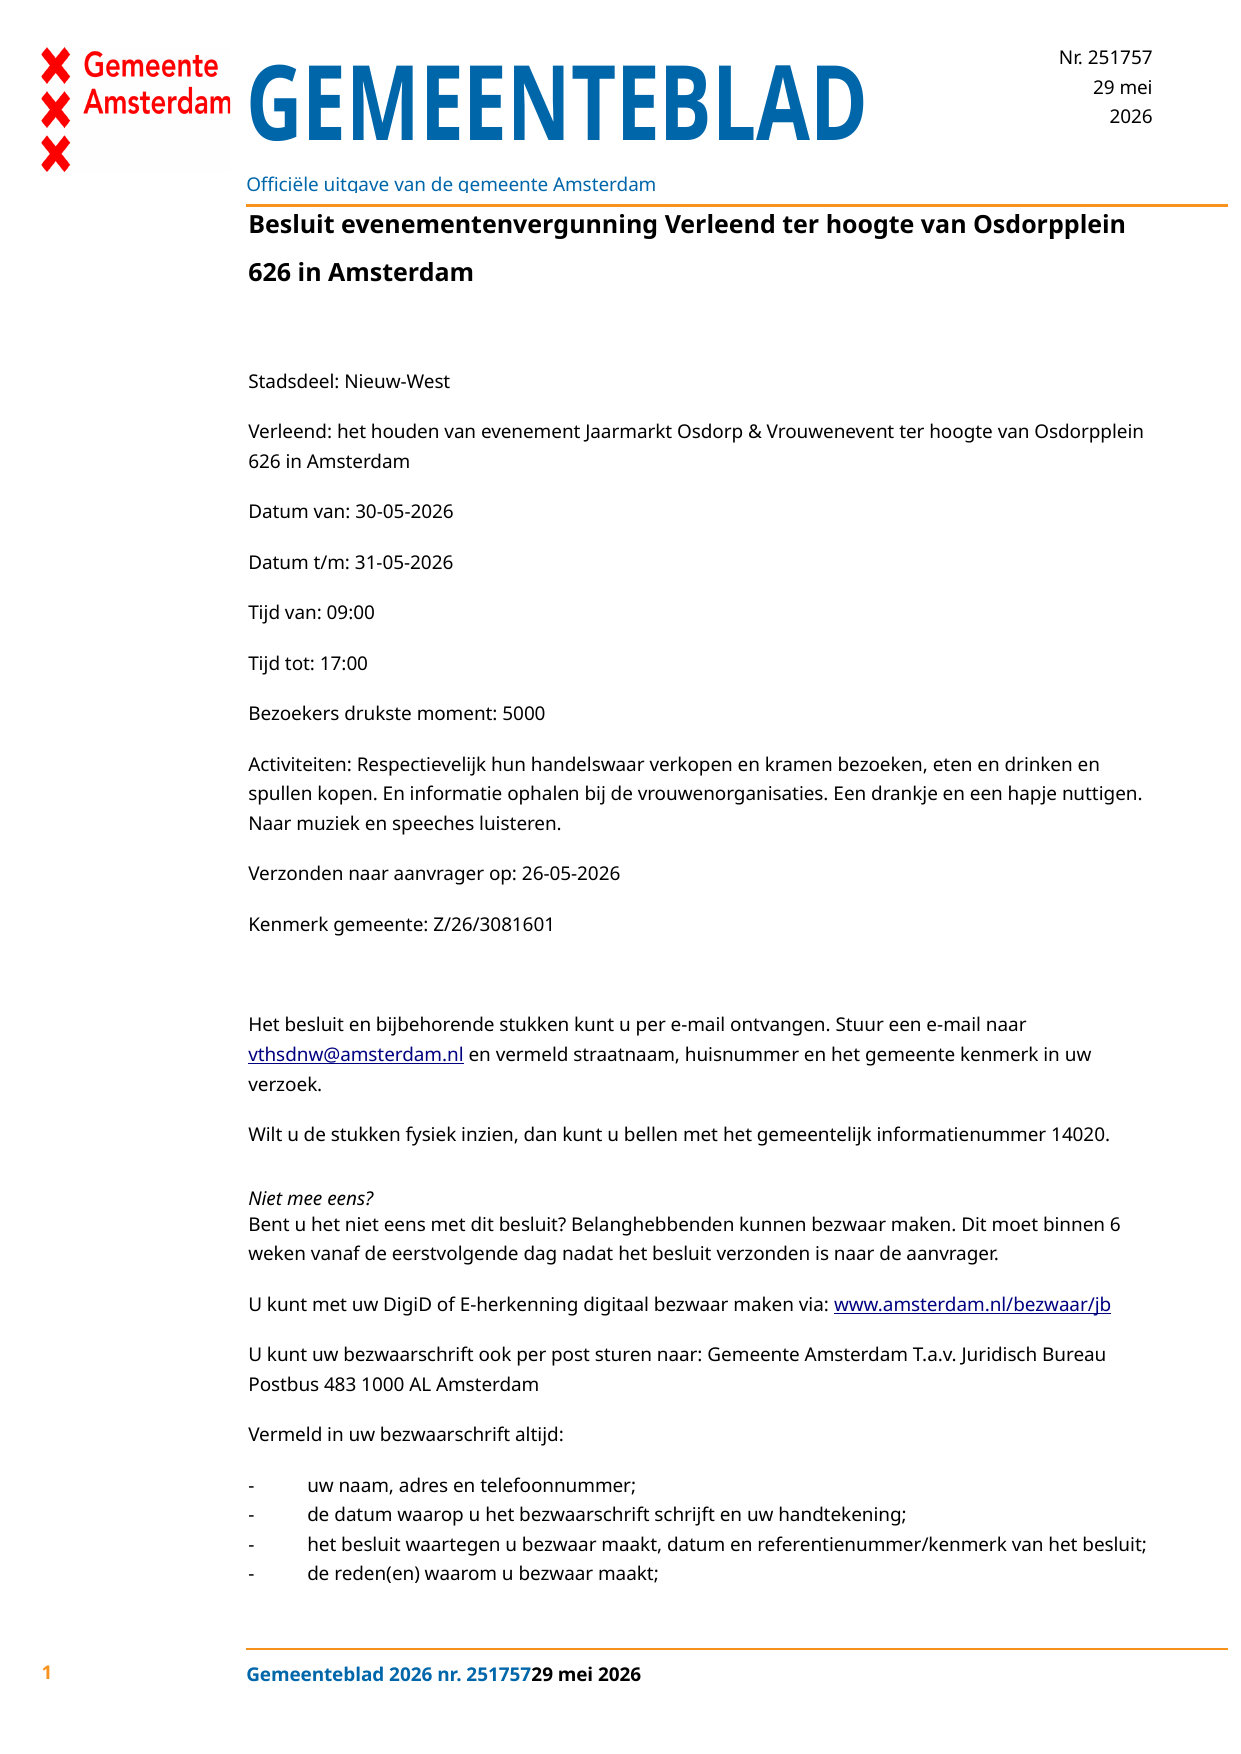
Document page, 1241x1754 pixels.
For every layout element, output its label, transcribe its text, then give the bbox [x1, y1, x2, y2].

list het besluit waartegen u bezwaar maakt, datum en referentienummer/kenmerk van het besluit; [248, 1531, 1152, 1557]
text Datum van: 30-05-2026 [248, 499, 1152, 524]
text Tijd tot: 17:00 [248, 650, 1152, 676]
text Bezoekers drukste moment: 5000 [248, 700, 1152, 726]
list de reden(en) waarom u bezwaar maakt; [248, 1561, 1152, 1586]
text Stadsdeel: Nieuw-West [248, 368, 1152, 394]
text Activiteiten: Respectievelijk hun handelswaar verkopen en kramen bezoeken, eten en drinken en spullen kopen. En informatie ophalen bij de vrouwenorganisaties. Een drankje en een hapje nuttigen. Naar muziek en speeches luisteren. [248, 751, 1152, 836]
text U kunt uw bezwaarschrift ook per post sturen naar: Gemeente Amsterdam T.a.v. Juridisch Bureau Postbus 483 1000 AL Amsterdam [248, 1341, 1152, 1397]
text Bent u het niet eens met dit besluit? Belanghebbenden kunnen bezwaar maken. Dit moet binnen 6 weken vanaf de eerstvolgende dag nadat het besluit verzonden is naar de aanvrager. [248, 1211, 1152, 1266]
text Besluit evenementenvergunning Verleend ter hoogte van Osdorpplein 626 in Amsterdam [248, 207, 1152, 288]
text Kenmerk gemeente: Z/26/3081601 [248, 911, 1152, 937]
text Wilt u de stukken fysiek inzien, dan kunt u bellen met het gemeentelijk informatienummer 14020. [248, 1121, 1152, 1147]
text Het besluit en bijbehorende stukken kunt u per e-mail ontvangen. Stuur een e-mail naar vthsdnw@amsterdam.nl en vermeld straatnaam, huisnummer en het gemeente kenmerk in uw verzoek. [248, 1012, 1152, 1097]
text Tijd van: 09:00 [248, 599, 1152, 625]
text Niet mee eens? [248, 1185, 1152, 1211]
picture [41, 47, 231, 172]
text Verleend: het houden van evenement Jaarmarkt Osdorp & Vrouwenevent ter hoogte van Osdorpplein 626 in Amsterdam [248, 419, 1152, 474]
list uw naam, adres en telefoonnummer; [248, 1472, 1152, 1497]
text U kunt met uw DigiD of E-herkenning digitaal bezwaar maken via: www.amsterdam.nl/bezwaar/jb [248, 1291, 1152, 1317]
text Verzonden naar aanvrager op: 26-05-2026 [248, 860, 1152, 886]
text Vermeld in uw bezwaarschrift altijd: [248, 1421, 1152, 1447]
list de datum waarop u het bezwaarschrift schrijft en uw handtekening; [248, 1501, 1152, 1527]
text Datum t/m: 31-05-2026 [248, 549, 1152, 575]
